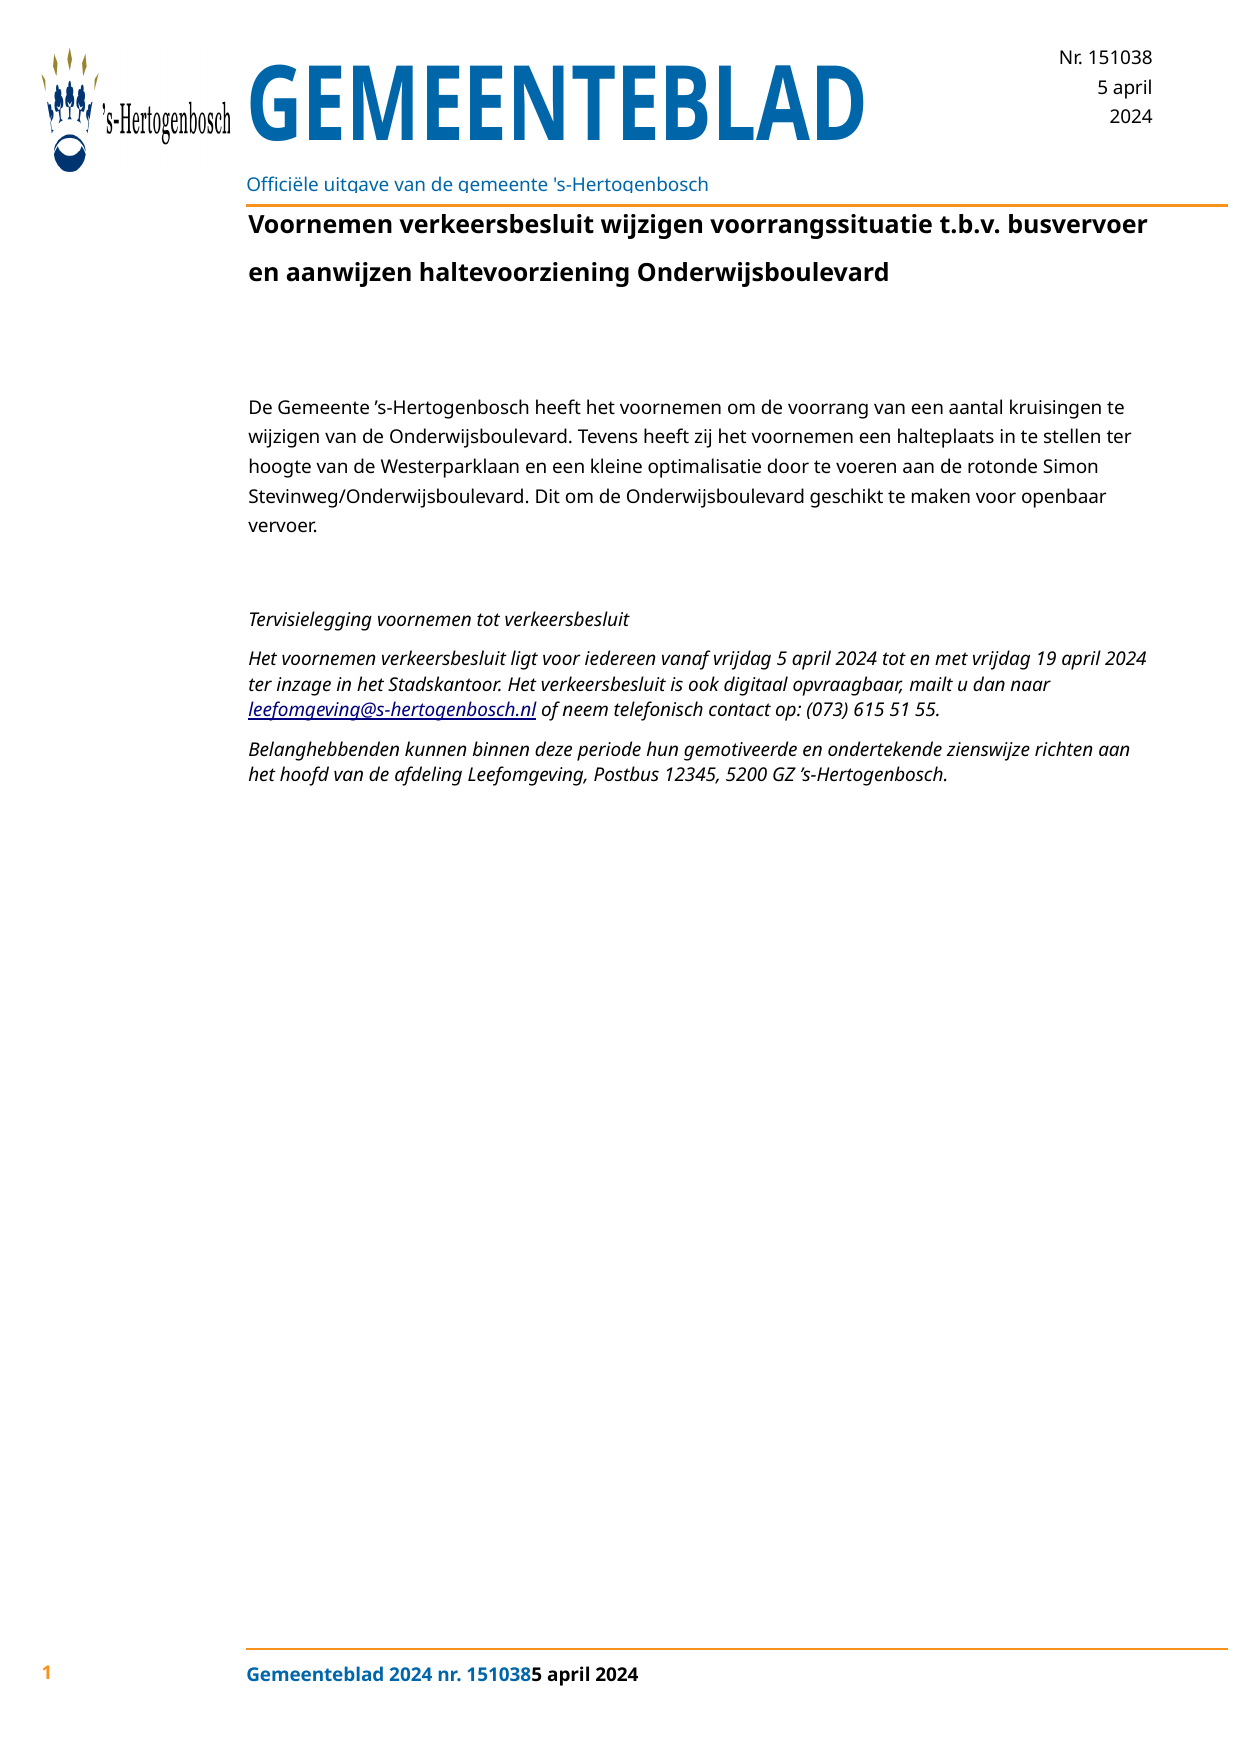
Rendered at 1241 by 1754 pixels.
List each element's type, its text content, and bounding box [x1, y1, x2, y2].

text Tervisielegging voornemen tot verkeersbesluit [248, 606, 1152, 632]
text Het voornemen verkeersbesluit ligt voor iedereen vanaf vrijdag 5 april 2024 tot en met vrijdag 19 april 2024 ter inzage in het Stadskantoor. Het verkeersbesluit is ook digitaal opvraagbaar, mailt u dan naar leefomgeving@s-hertogenbosch.nl of neem telefonisch contact op: (073) 615 51 55. [248, 645, 1152, 722]
text Voornemen verkeersbesluit wijzigen voorrangssituatie t.b.v. busvervoer en aanwijzen haltevoorziening Onderwijsboulevard [248, 207, 1152, 288]
picture [41, 47, 231, 172]
text Belanghebbenden kunnen binnen deze periode hun gemotiveerde en ondertekende zienswijze richten aan het hoofd van de afdeling Leefomgeving, Postbus 12345, 5200 GZ ’s-Hertogenbosch. [248, 736, 1152, 787]
text De Gemeente ’s-Hertogenbosch heeft het voornemen om de voorrang van een aantal kruisingen te wijzigen van de Onderwijsboulevard. Tevens heeft zij het voornemen een halteplaats in te stellen ter hoogte van de Westerparklaan en een kleine optimalisatie door te voeren aan de rotonde Simon Stevinweg/Onderwijsboulevard. Dit om de Onderwijsboulevard geschikt te maken voor openbaar vervoer. [248, 394, 1152, 538]
